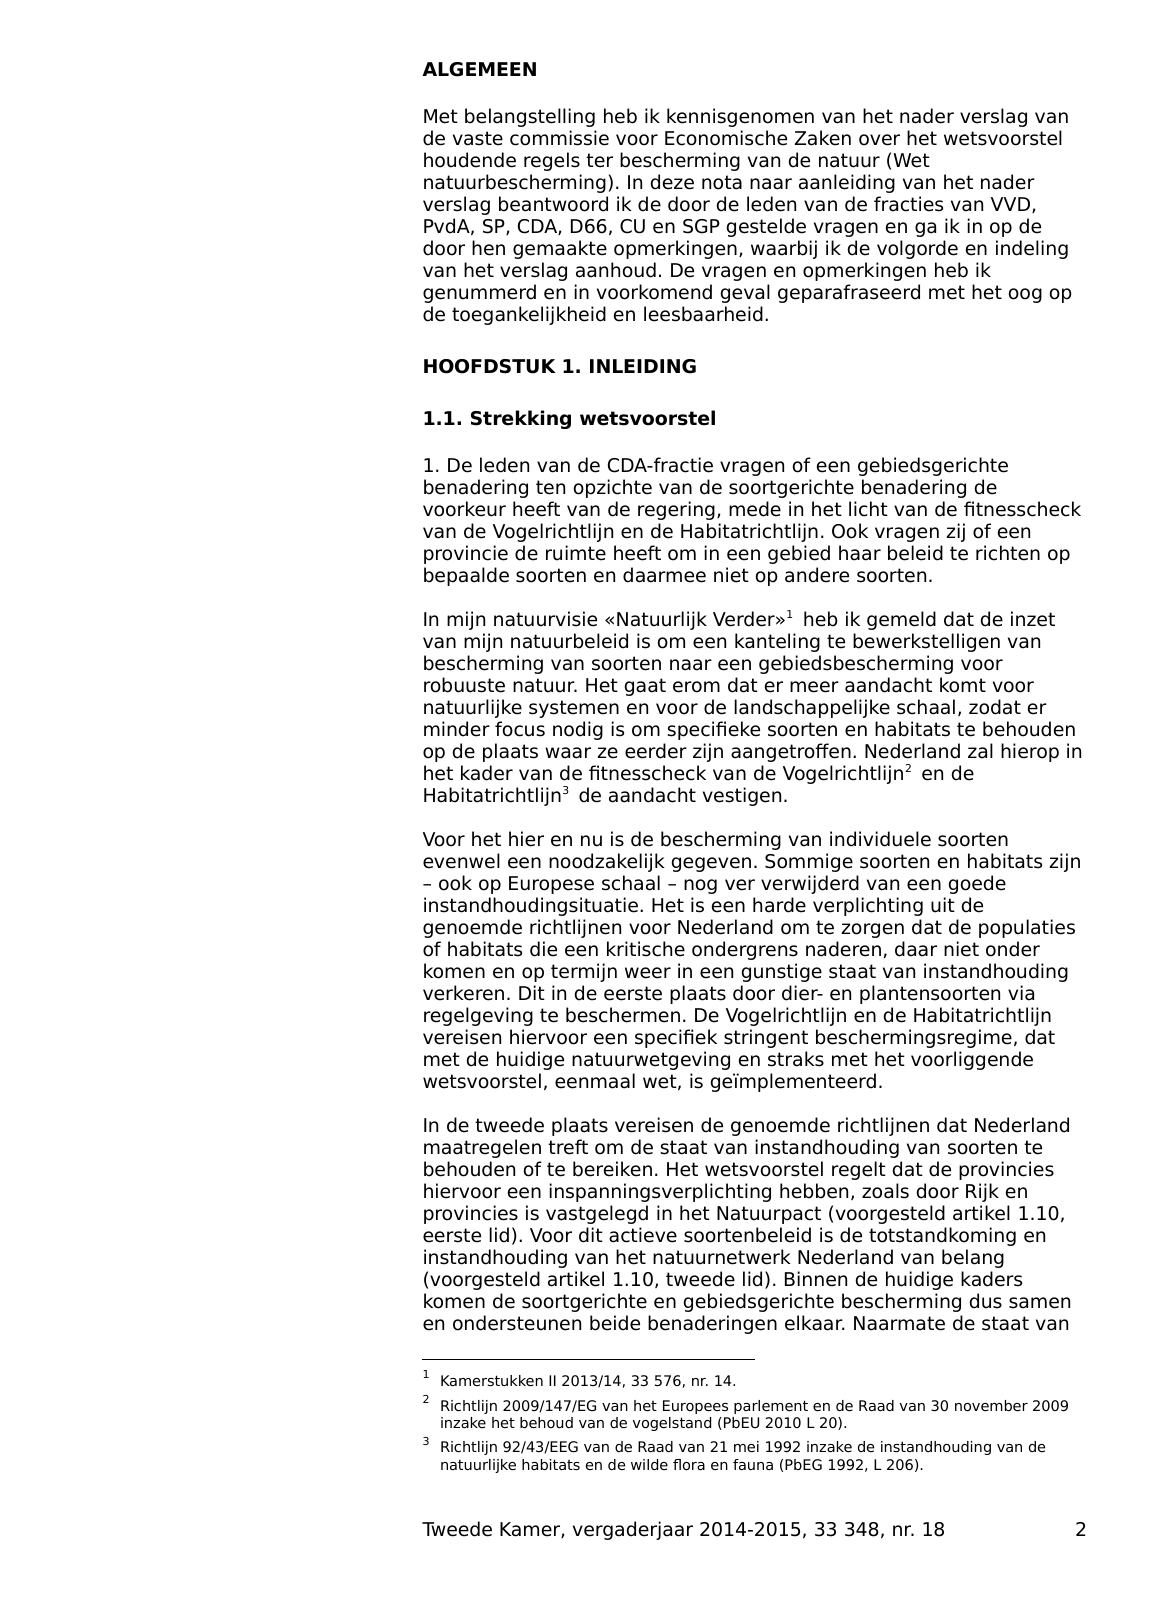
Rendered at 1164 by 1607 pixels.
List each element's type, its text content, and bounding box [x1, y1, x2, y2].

text In de tweede plaats vereisen de genoemde richtlijnen dat Nederland maatregelen treft om de staat van instandhouding van soorten te behouden of te bereiken. Het wetsvoorstel regelt dat de provincies hiervoor een inspanningsverplichting hebben, zoals door Rijk en provincies is vastgelegd in het Natuurpact (voorgesteld artikel 1.10, eerste lid). Voor dit actieve soortenbeleid is de totstandkoming en instandhouding van het natuurnetwerk Nederland van belang (voorgesteld artikel 1.10, tweede lid). Binnen de huidige kaders komen de soortgerichte en gebiedsgerichte bescherming dus samen en ondersteunen beide benaderingen elkaar. Naarmate de staat van [422, 1115, 1087, 1334]
text Richtlijn 2009/147/EG van het Europees parlement en de Raad van 30 november 2009 inzake het behoud van de vogelstand (PbEU 2010 L 20). [422, 1393, 1087, 1432]
subtitle ALGEMEEN [422, 59, 1087, 81]
text In mijn natuurvisie «Natuurlijk Verder» heb ik gemeld dat de inzet van mijn natuurbeleid is om een kanteling te bewerkstelligen van bescherming van soorten naar een gebiedsbescherming voor robuuste natuur. Het gaat erom dat er meer aandacht komt voor natuurlijke systemen en voor de landschappelijke schaal, zodat er minder focus nodig is om specifieke soorten en habitats te behouden op de plaats waar ze eerder zijn aangetroffen. Nederland zal hierop in het kader van de fitnesscheck van de Vogelrichtlijn en de Habitatrichtlijn de aandacht vestigen. [422, 609, 1087, 807]
text Voor het hier en nu is de bescherming van individuele soorten evenwel een noodzakelijk gegeven. Sommige soorten en habitats zijn – ook op Europese schaal – nog ver verwijderd van een goede instandhoudingsituatie. Het is een harde verplichting uit de genoemde richtlijnen voor Nederland om te zorgen dat de populaties of habitats die een kritische ondergrens naderen, daar niet onder komen en op termijn weer in een gunstige staat van instandhouding verkeren. Dit in de eerste plaats door dier- en plantensoorten via regelgeving te beschermen. De Vogelrichtlijn en de Habitatrichtlijn vereisen hiervoor een specifiek stringent beschermingsregime, dat met de huidige natuurwetgeving en straks met het voorliggende wetsvoorstel, eenmaal wet, is geïmplementeerd. [422, 829, 1087, 1093]
text Met belangstelling heb ik kennisgenomen van het nader verslag van de vaste commissie voor Economische Zaken over het wetsvoorstel houdende regels ter bescherming van de natuur (Wet natuurbescherming). In deze nota naar aanleiding van het nader verslag beantwoord ik de door de leden van de fracties van VVD, PvdA, SP, CDA, D66, CU en SGP gestelde vragen en ga ik in op de door hen gemaakte opmerkingen, waarbij ik de volgorde en indeling van het verslag aanhoud. De vragen en opmerkingen heb ik genummerd en in voorkomend geval geparafraseerd met het oog op de toegankelijkheid en leesbaarheid. [422, 106, 1087, 326]
subtitle HOOFDSTUK 1. INLEIDING [422, 356, 1087, 378]
text Richtlijn 92/43/EEG van de Raad van 21 mei 1992 inzake de instandhouding van de natuurlijke habitats en de wilde flora en fauna (PbEG 1992, L 206). [422, 1435, 1087, 1474]
text 1. De leden van de CDA-fractie vragen of een gebiedsgerichte benadering ten opzichte van de soortgerichte benadering de voorkeur heeft van de regering, mede in het licht van de fitnesscheck van de Vogelrichtlijn en de Habitatrichtlijn. Ook vragen zij of een provincie de ruimte heeft om in een gebied haar beleid te richten op bepaalde soorten en daarmee niet op andere soorten. [422, 455, 1087, 587]
subtitle 1.1. Strekking wetsvoorstel [422, 408, 1087, 430]
text Kamerstukken II 2013/14, 33 576, nr. 14. [422, 1368, 1087, 1391]
